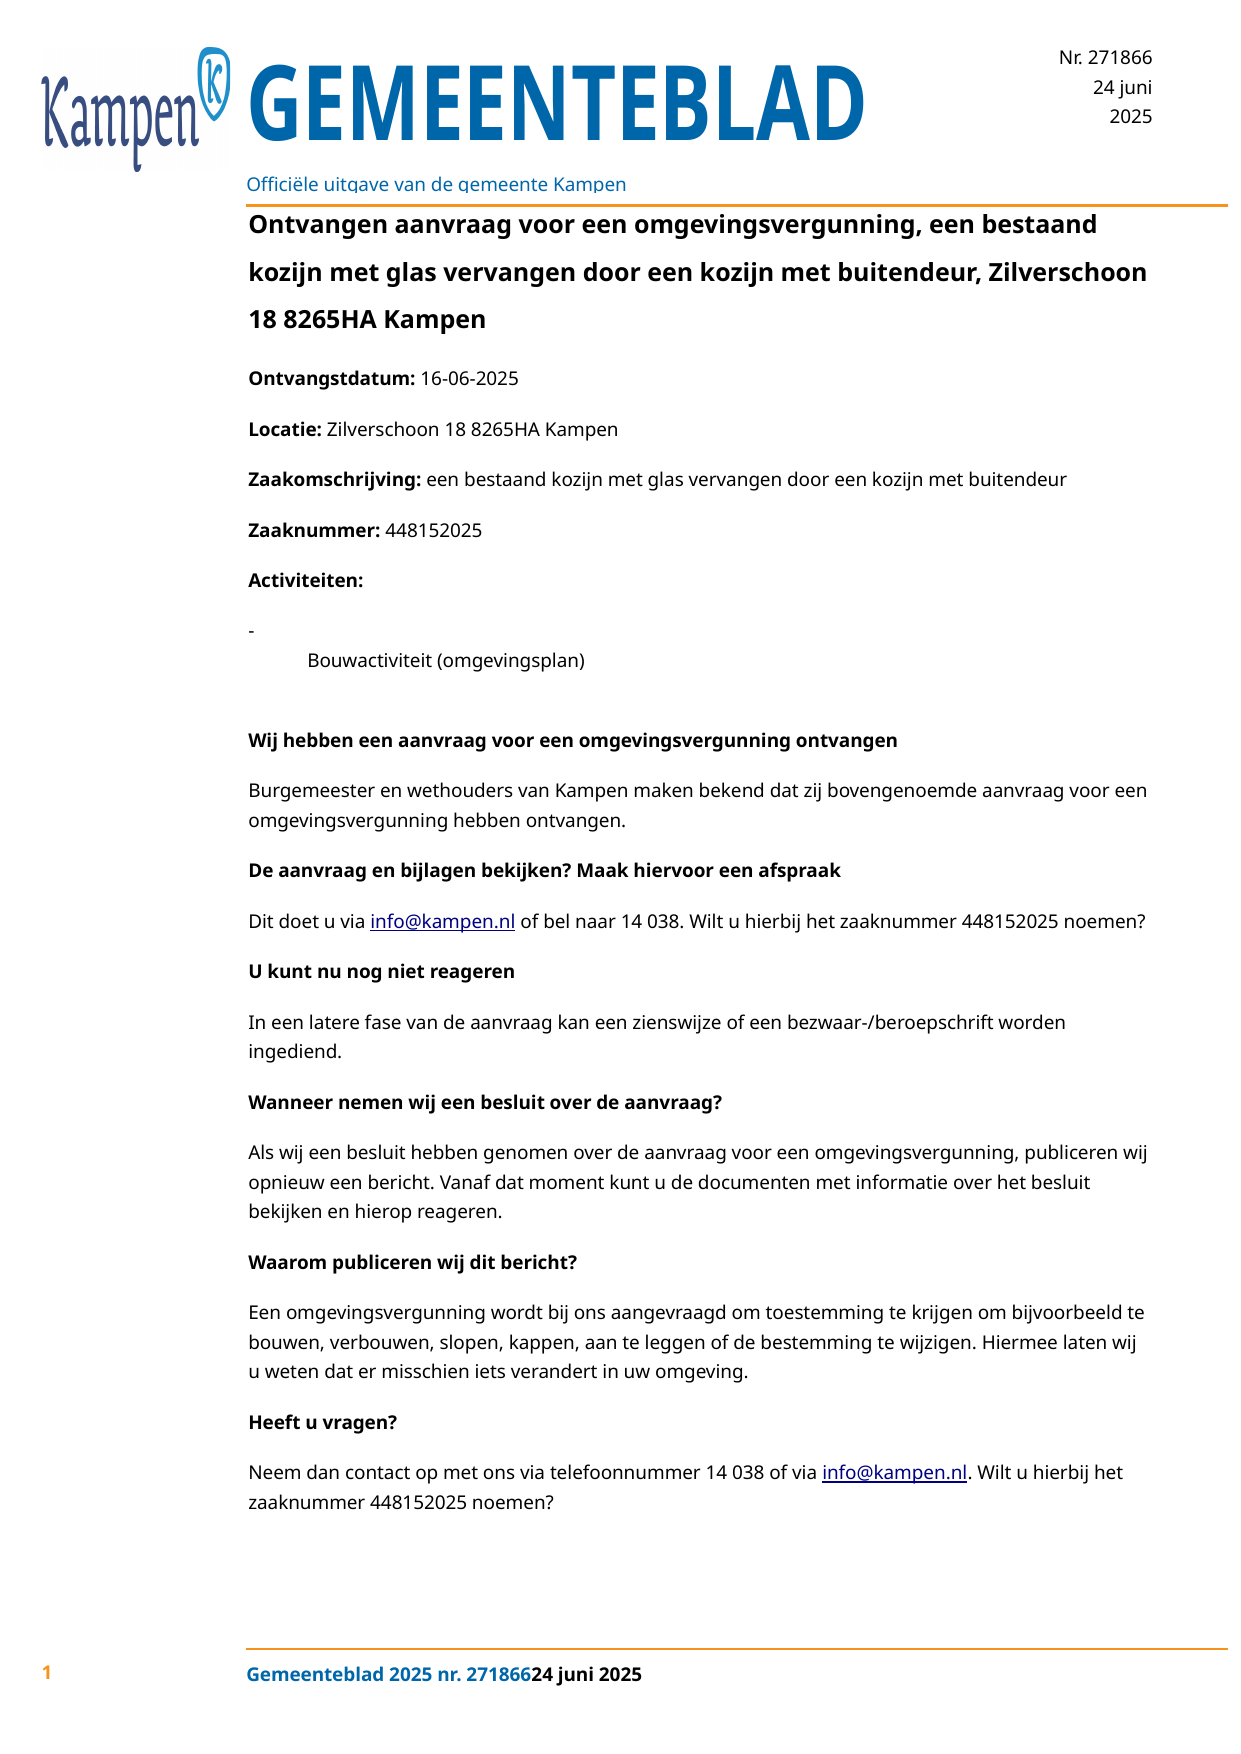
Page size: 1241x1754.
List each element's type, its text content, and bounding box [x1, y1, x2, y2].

text Wij hebben een aanvraag voor een omgevingsvergunning ontvangen [248, 727, 1152, 753]
text Burgemeester en wethouders van Kampen maken bekend dat zij bovengenoemde aanvraag voor een omgevingsvergunning hebben ontvangen. [248, 778, 1152, 833]
text Neem dan contact op met ons via telefoonnummer 14 038 of via info@kampen.nl. Wilt u hierbij het zaaknummer 448152025 noemen? [248, 1459, 1152, 1514]
text Een omgevingsvergunning wordt bij ons aangevraagd om toestemming te krijgen om bijvoorbeeld te bouwen, verbouwen, slopen, kappen, aan te leggen of de bestemming te wijzigen. Hiermee laten wij u weten dat er misschien iets verandert in uw omgeving. [248, 1299, 1152, 1384]
text De aanvraag en bijlagen bekijken? Maak hiervoor een afspraak [248, 858, 1152, 883]
text Zaaknummer: 448152025 [248, 517, 1152, 542]
text Ontvangstdatum: 16-06-2025 [248, 366, 1152, 391]
text Waarom publiceren wij dit bericht? [248, 1249, 1152, 1274]
text Dit doet u via info@kampen.nl of bel naar 14 038. Wilt u hierbij het zaaknummer 448152025 noemen? [248, 908, 1152, 934]
text Locatie: Zilverschoon 18 8265HA Kampen [248, 416, 1152, 442]
picture [41, 47, 231, 172]
text Wanneer nemen wij een besluit over de aanvraag? [248, 1089, 1152, 1114]
text In een latere fase van de aanvraag kan een zienswijze of een bezwaar-/beroepschrift worden ingediend. [248, 1009, 1152, 1064]
text Heeft u vragen? [248, 1409, 1152, 1434]
text Als wij een besluit hebben genomen over de aanvraag voor een omgevingsvergunning, publiceren wij opnieuw een bericht. Vanaf dat moment kunt u de documenten met informatie over het besluit bekijken en hierop reageren. [248, 1139, 1152, 1224]
text Zaakomschrijving: een bestaand kozijn met glas vervangen door een kozijn met buitendeur [248, 466, 1152, 492]
list Bouwactiviteit (omgevingsplan) [248, 647, 1152, 673]
text Ontvangen aanvraag voor een omgevingsvergunning, een bestaand kozijn met glas vervangen door een kozijn met buitendeur, Zilverschoon 18 8265HA Kampen [248, 207, 1152, 336]
text U kunt nu nog niet reageren [248, 958, 1152, 984]
text Activiteiten: [248, 567, 1152, 593]
